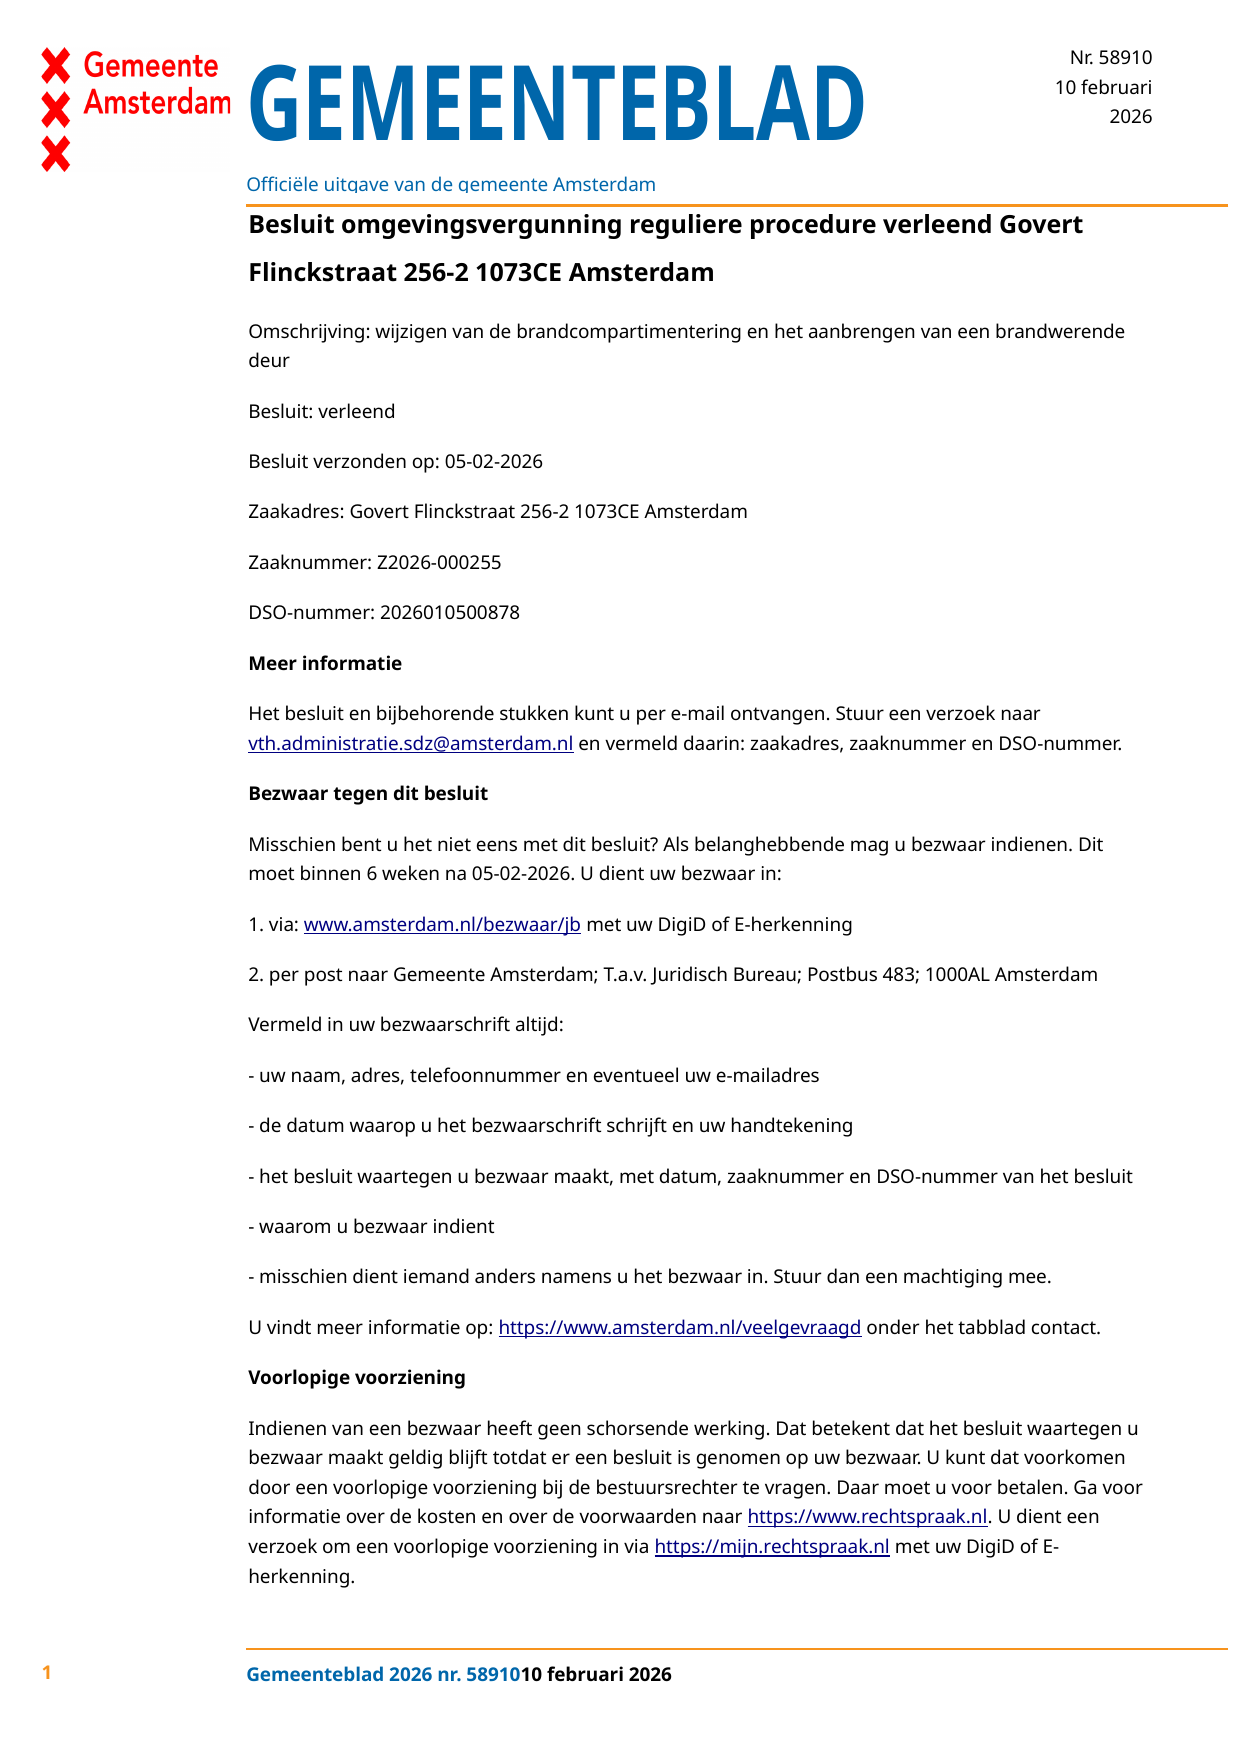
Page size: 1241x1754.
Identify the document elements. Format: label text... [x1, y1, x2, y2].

text Besluit omgevingsvergunning reguliere procedure verleend Govert Flinckstraat 256-2 1073CE Amsterdam [248, 207, 1152, 288]
text Bezwaar tegen dit besluit [248, 780, 1152, 806]
text 1. via: www.amsterdam.nl/bezwaar/jb met uw DigiD of E-herkenning [248, 911, 1152, 937]
text DSO-nummer: 2026010500878 [248, 599, 1152, 625]
text Omschrijving: wijzigen van de brandcompartimentering en het aanbrengen van een brandwerende deur [248, 318, 1152, 373]
text Meer informatie [248, 650, 1152, 676]
text Besluit verzonden op: 05-02-2026 [248, 448, 1152, 474]
text - waarom u bezwaar indient [248, 1213, 1152, 1239]
text Indienen van een bezwaar heeft geen schorsende werking. Dat betekent dat het besluit waartegen u bezwaar maakt geldig blijft totdat er een besluit is genomen op uw bezwaar. U kunt dat voorkomen door een voorlopige voorziening bij de bestuursrechter te vragen. Daar moet u voor betalen. Ga voor informatie over de kosten en over de voorwaarden naar https://www.rechtspraak.nl. U dient een verzoek om een voorlopige voorziening in via https://mijn.rechtspraak.nl met uw DigiD of E-herkenning. [248, 1415, 1152, 1589]
text - misschien dient iemand anders namens u het bezwaar in. Stuur dan een machtiging mee. [248, 1264, 1152, 1289]
text - het besluit waartegen u bezwaar maakt, met datum, zaaknummer en DSO-nummer van het besluit [248, 1163, 1152, 1189]
text Voorlopige voorziening [248, 1364, 1152, 1390]
text Zaakadres: Govert Flinckstraat 256-2 1073CE Amsterdam [248, 499, 1152, 524]
text - uw naam, adres, telefoonnummer en eventueel uw e-mailadres [248, 1062, 1152, 1088]
text - de datum waarop u het bezwaarschrift schrijft en uw handtekening [248, 1112, 1152, 1138]
text Vermeld in uw bezwaarschrift altijd: [248, 1012, 1152, 1037]
text Besluit: verleend [248, 398, 1152, 424]
text U vindt meer informatie op: https://www.amsterdam.nl/veelgevraagd onder het tabblad contact. [248, 1314, 1152, 1340]
text Het besluit en bijbehorende stukken kunt u per e-mail ontvangen. Stuur een verzoek naar vth.administratie.sdz@amsterdam.nl en vermeld daarin: zaakadres, zaaknummer en DSO-nummer. [248, 700, 1152, 756]
text Zaaknummer: Z2026-000255 [248, 549, 1152, 575]
text Misschien bent u het niet eens met dit besluit? Als belanghebbende mag u bezwaar indienen. Dit moet binnen 6 weken na 05-02-2026. U dient uw bezwaar in: [248, 831, 1152, 886]
picture [41, 47, 231, 172]
text 2. per post naar Gemeente Amsterdam; T.a.v. Juridisch Bureau; Postbus 483; 1000AL Amsterdam [248, 961, 1152, 987]
